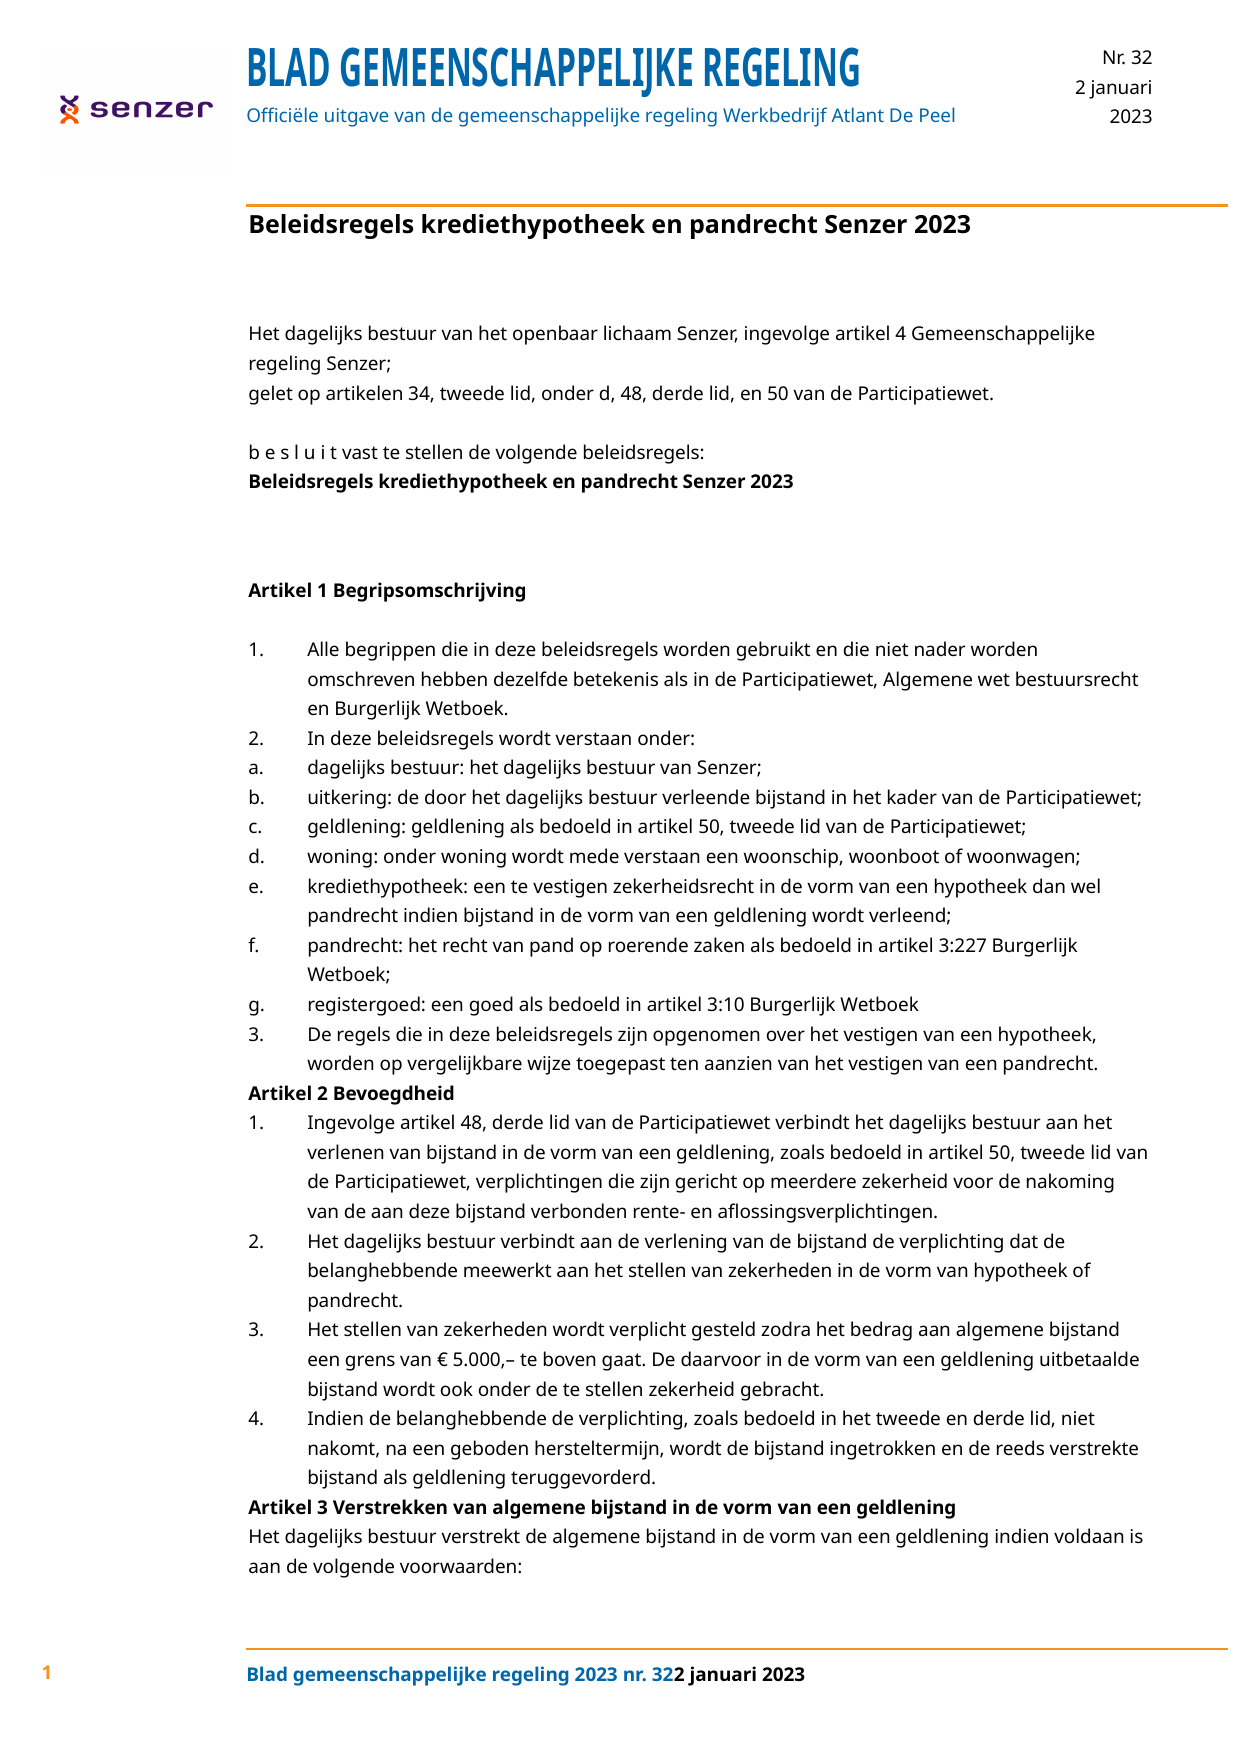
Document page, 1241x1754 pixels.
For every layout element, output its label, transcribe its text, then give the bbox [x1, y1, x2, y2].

list pandrecht: het recht van pand op roerende zaken als bedoeld in artikel 3:227 Burgerlijk Wetboek; [248, 932, 1152, 987]
list De regels die in deze beleidsregels zijn opgenomen over het vestigen van een hypotheek, worden op vergelijkbare wijze toegepast ten aanzien van het vestigen van een pandrecht. [248, 1021, 1152, 1076]
text gelet op artikelen 34, tweede lid, onder d, 48, derde lid, en 50 van de Participatiewet. [248, 380, 1152, 406]
text Artikel 2 Bevoegdheid [248, 1080, 1152, 1106]
text Artikel 3 Verstrekken van algemene bijstand in de vorm van een geldlening [248, 1494, 1152, 1520]
text Beleidsregels krediethypotheek en pandrecht Senzer 2023 [248, 207, 1152, 241]
text b e s l u i t vast te stellen de volgende beleidsregels: [248, 439, 1152, 465]
list geldlening: geldlening als bedoeld in artikel 50, tweede lid van de Participatiewet; [248, 814, 1152, 839]
list Ingevolge artikel 48, derde lid van de Participatiewet verbindt het dagelijks bestuur aan het verlenen van bijstand in de vorm van een geldlening, zoals bedoeld in artikel 50, tweede lid van de Participatiewet, verplichtingen die zijn gericht op meerdere zekerheid voor de nakoming van de aan deze bijstand verbonden rente- en aflossingsverplichtingen. [248, 1109, 1152, 1224]
list Het dagelijks bestuur verbindt aan de verlening van de bijstand de verplichting dat de belanghebbende meewerkt aan het stellen van zekerheden in de vorm van hypotheek of pandrecht. [248, 1228, 1152, 1313]
list uitkering: de door het dagelijks bestuur verleende bijstand in het kader van de Participatiewet; [248, 784, 1152, 810]
text Beleidsregels krediethypotheek en pandrecht Senzer 2023 [248, 468, 1152, 494]
list krediethypotheek: een te vestigen zekerheidsrecht in de vorm van een hypotheek dan wel pandrecht indien bijstand in de vorm van een geldlening wordt verleend; [248, 873, 1152, 928]
list woning: onder woning wordt mede verstaan een woonschip, woonboot of woonwagen; [248, 843, 1152, 869]
list Alle begrippen die in deze beleidsregels worden gebruikt en die niet nader worden omschreven hebben dezelfde betekenis als in de Participatiewet, Algemene wet bestuursrecht en Burgerlijk Wetboek. [248, 636, 1152, 721]
text Het dagelijks bestuur van het openbaar lichaam Senzer, ingevolge artikel 4 Gemeenschappelijke regeling Senzer; [248, 321, 1152, 376]
picture [41, 47, 231, 172]
text Artikel 1 Begripsomschrijving [248, 577, 1152, 603]
list dagelijks bestuur: het dagelijks bestuur van Senzer; [248, 754, 1152, 780]
list registergoed: een goed als bedoeld in artikel 3:10 Burgerlijk Wetboek [248, 991, 1152, 1017]
text Het dagelijks bestuur verstrekt de algemene bijstand in de vorm van een geldlening indien voldaan is aan de volgende voorwaarden: [248, 1524, 1152, 1579]
list In deze beleidsregels wordt verstaan onder: [248, 725, 1152, 751]
list Indien de belanghebbende de verplichting, zoals bedoeld in het tweede en derde lid, niet nakomt, na een geboden hersteltermijn, wordt de bijstand ingetrokken en de reeds verstrekte bijstand als geldlening teruggevorderd. [248, 1405, 1152, 1490]
list Het stellen van zekerheden wordt verplicht gesteld zodra het bedrag aan algemene bijstand een grens van € 5.000,– te boven gaat. De daarvoor in de vorm van een geldlening uitbetaalde bijstand wordt ook onder de te stellen zekerheid gebracht. [248, 1317, 1152, 1401]
